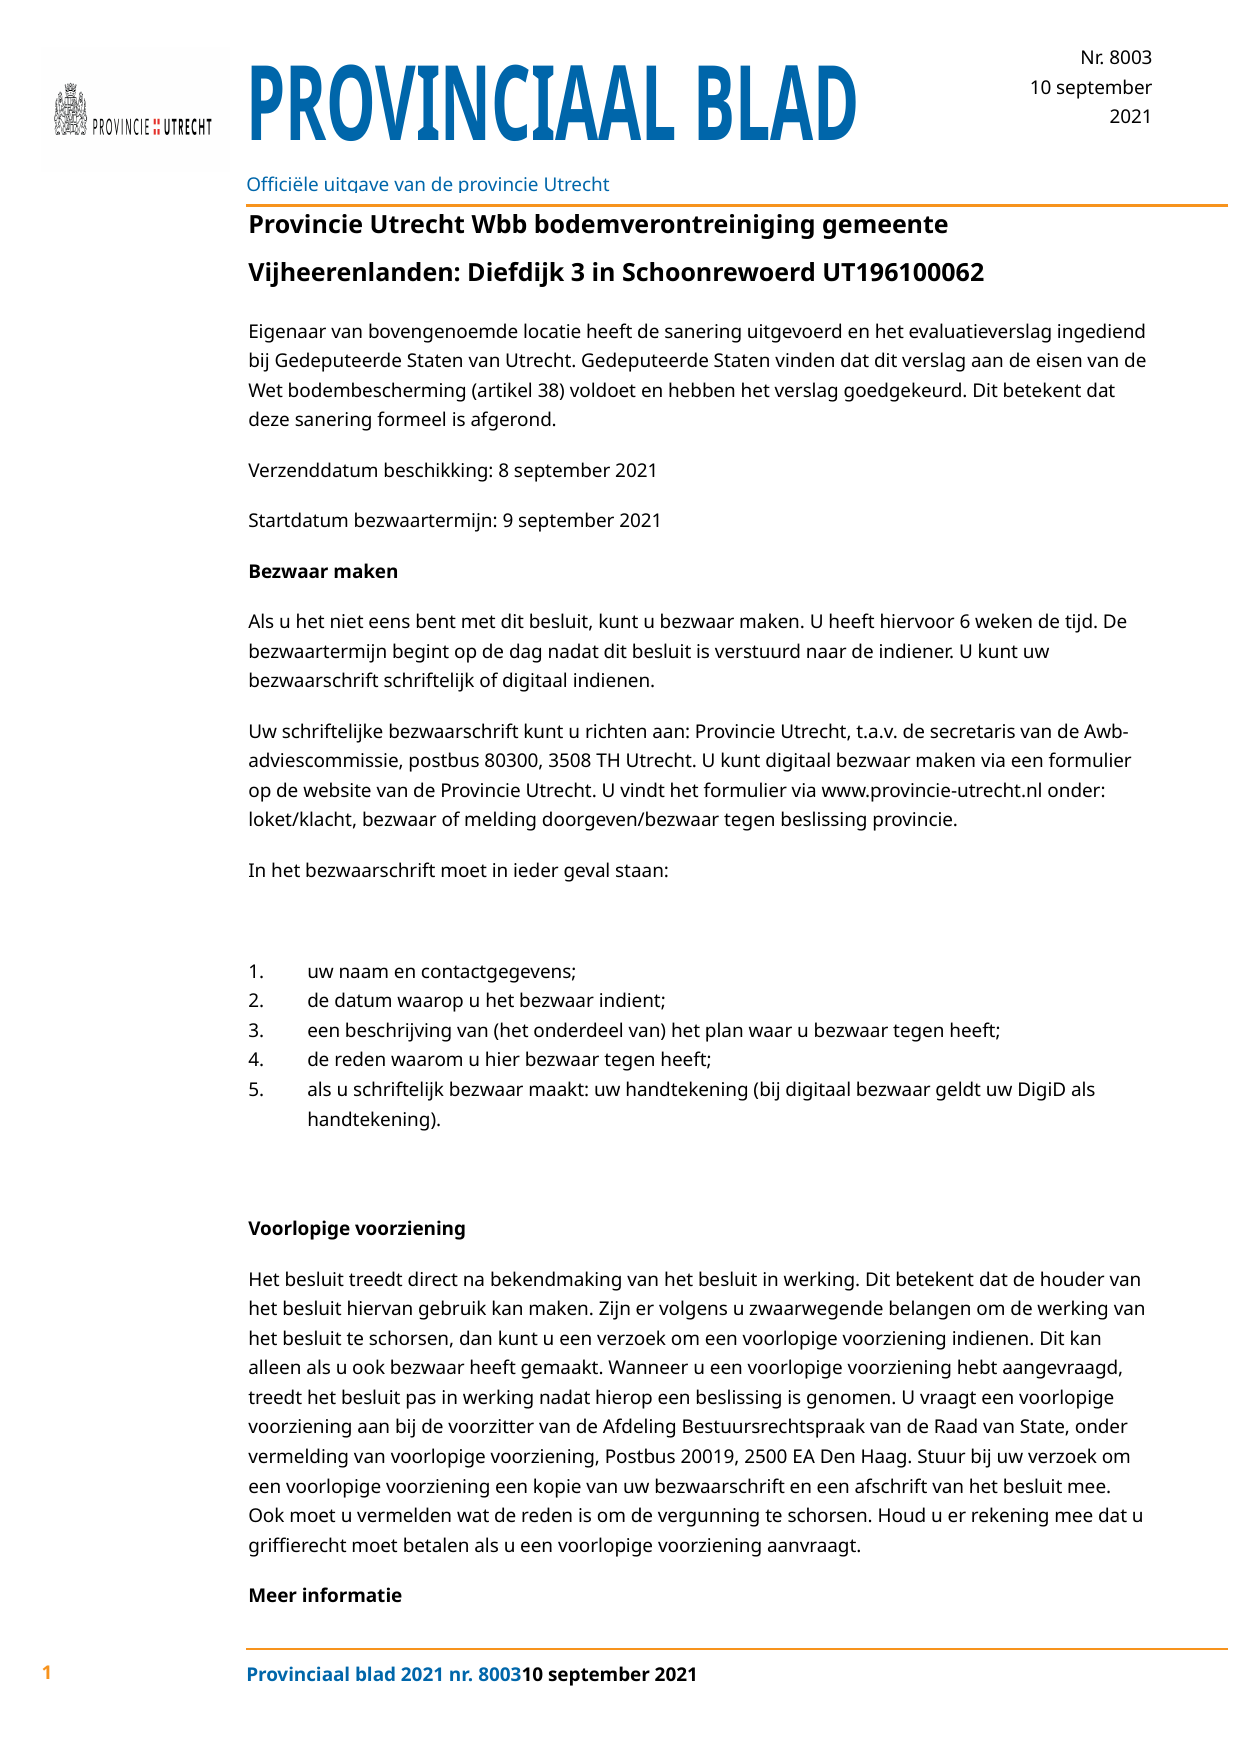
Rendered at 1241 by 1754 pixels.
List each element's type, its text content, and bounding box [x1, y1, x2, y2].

text Uw schriftelijke bezwaarschrift kunt u richten aan: Provincie Utrecht, t.a.v. de secretaris van de Awb-adviescommissie, postbus 80300, 3508 TH Utrecht. U kunt digitaal bezwaar maken via een formulier op de website van de Provincie Utrecht. U vindt het formulier via www.provincie-utrecht.nl onder: loket/klacht, bezwaar of melding doorgeven/bezwaar tegen beslissing provincie. [248, 718, 1152, 832]
text Eigenaar van bovengenoemde locatie heeft de sanering uitgevoerd en het evaluatieverslag ingediend bij Gedeputeerde Staten van Utrecht. Gedeputeerde Staten vinden dat dit verslag aan de eisen van de Wet bodembescherming (artikel 38) voldoet en hebben het verslag goedgekeurd. Dit betekent dat deze sanering formeel is afgerond. [248, 318, 1152, 432]
text Bezwaar maken [248, 558, 1152, 584]
text Het besluit treedt direct na bekendmaking van het besluit in werking. Dit betekent dat de houder van het besluit hiervan gebruik kan maken. Zijn er volgens u zwaarwegende belangen om de werking van het besluit te schorsen, dan kunt u een verzoek om een voorlopige voorziening indienen. Dit kan alleen als u ook bezwaar heeft gemaakt. Wanneer u een voorlopige voorziening hebt aangevraagd, treedt het besluit pas in werking nadat hierop een beslissing is genomen. U vraagt een voorlopige voorziening aan bij de voorzitter van de Afdeling Bestuursrechtspraak van de Raad van State, onder vermelding van voorlopige voorziening, Postbus 20019, 2500 EA Den Haag. Stuur bij uw verzoek om een voorlopige voorziening een kopie van uw bezwaarschrift en een afschrift van het besluit mee. Ook moet u vermelden wat de reden is om de vergunning te schorsen. Houd u er rekening mee dat u griffierecht moet betalen als u een voorlopige voorziening aanvraagt. [248, 1266, 1152, 1558]
list de datum waarop u het bezwaar indient; [248, 987, 1152, 1013]
text Meer informatie [248, 1582, 1152, 1608]
text In het bezwaarschrift moet in ieder geval staan: [248, 857, 1152, 883]
list als u schriftelijk bezwaar maakt: uw handtekening (bij digitaal bezwaar geldt uw DigiD als handtekening). [248, 1076, 1152, 1132]
list de reden waarom u hier bezwaar tegen heeft; [248, 1047, 1152, 1072]
list uw naam en contactgegevens; [248, 958, 1152, 984]
text Startdatum bezwaartermijn: 9 september 2021 [248, 507, 1152, 533]
text Verzenddatum beschikking: 8 september 2021 [248, 457, 1152, 483]
text Provincie Utrecht Wbb bodemverontreiniging gemeente Vijheerenlanden: Diefdijk 3 in Schoonrewoerd UT196100062 [248, 207, 1152, 288]
text Als u het niet eens bent met dit besluit, kunt u bezwaar maken. U heeft hiervoor 6 weken de tijd. De bezwaartermijn begint op de dag nadat dit besluit is verstuurd naar de indiener. U kunt uw bezwaarschrift schriftelijk of digitaal indienen. [248, 608, 1152, 693]
text Voorlopige voorziening [248, 1215, 1152, 1241]
picture [41, 47, 231, 172]
list een beschrijving van (het onderdeel van) het plan waar u bezwaar tegen heeft; [248, 1017, 1152, 1043]
